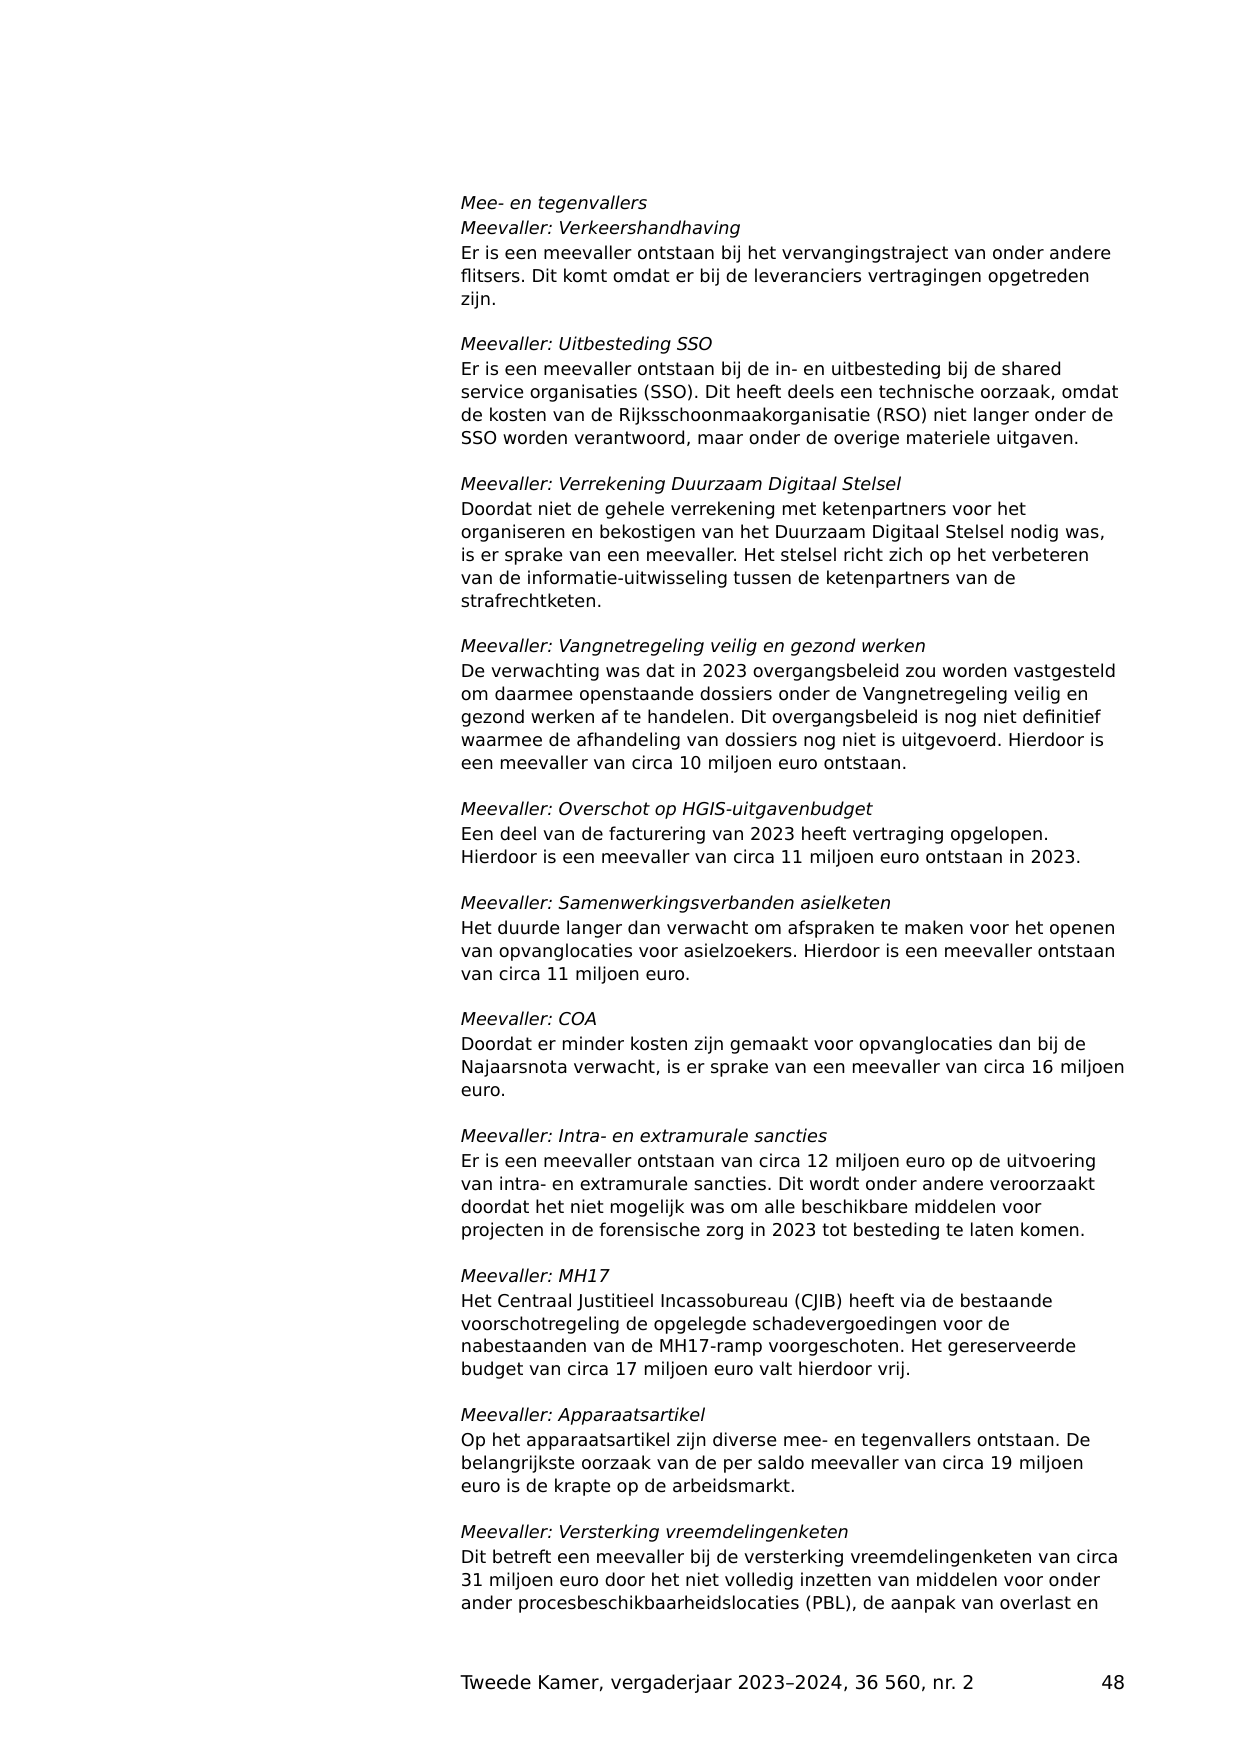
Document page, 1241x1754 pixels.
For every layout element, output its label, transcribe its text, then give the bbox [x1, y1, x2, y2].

text Een deel van de facturering van 2023 heeft vertraging opgelopen. Hierdoor is een meevaller van circa 11 miljoen euro ontstaan in 2023. [461, 822, 1125, 868]
text Meevaller: Uitbesteding SSO [461, 332, 1125, 355]
text Meevaller: Overschot op HGIS-uitgavenbudget [461, 797, 1125, 820]
text Meevaller: Apparaatsartikel [461, 1403, 1125, 1426]
text Meevaller: Samenwerkingsverbanden asielketen [461, 891, 1125, 914]
text Er is een meevaller ontstaan van circa 12 miljoen euro op de uitvoering van intra- en extramurale sancties. Dit wordt onder andere veroorzaakt doordat het niet mogelijk was om alle beschikbare middelen voor projecten in de forensische zorg in 2023 tot besteding te laten komen. [461, 1149, 1125, 1241]
text Doordat er minder kosten zijn gemaakt voor opvanglocaties dan bij de Najaarsnota verwacht, is er sprake van een meevaller van circa 16 miljoen euro. [461, 1032, 1125, 1101]
text Meevaller: Verrekening Duurzaam Digitaal Stelsel [461, 472, 1125, 495]
text Het Centraal Justitieel Incassobureau (CJIB) heeft via de bestaande voorschotregeling de opgelegde schadevergoedingen voor de nabestaanden van de MH17-ramp voorgeschoten. Het gereserveerde budget van circa 17 miljoen euro valt hierdoor vrij. [461, 1289, 1125, 1380]
text Meevaller: Intra- en extramurale sancties [461, 1124, 1125, 1147]
text Het duurde langer dan verwacht om afspraken te maken voor het openen van opvanglocaties voor asielzoekers. Hierdoor is een meevaller ontstaan van circa 11 miljoen euro. [461, 916, 1125, 984]
text Meevaller: Versterking vreemdelingenketen [461, 1520, 1125, 1543]
text De verwachting was dat in 2023 overgangsbeleid zou worden vastgesteld om daarmee openstaande dossiers onder de Vangnetregeling veilig en gezond werken af te handelen. Dit overgangsbeleid is nog niet definitief waarmee de afhandeling van dossiers nog niet is uitgevoerd. Hierdoor is een meevaller van circa 10 miljoen euro ontstaan. [461, 659, 1125, 774]
text Doordat niet de gehele verrekening met ketenpartners voor het organiseren en bekostigen van het Duurzaam Digitaal Stelsel nodig was, is er sprake van een meevaller. Het stelsel richt zich op het verbeteren van de informatie-uitwisseling tussen de ketenpartners van de strafrechtketen. [461, 497, 1125, 612]
text Dit betreft een meevaller bij de versterking vreemdelingenketen van circa 31 miljoen euro door het niet volledig inzetten van middelen voor onder ander procesbeschikbaarheidslocaties (PBL), de aanpak van overlast en [461, 1545, 1125, 1614]
text Meevaller: Verkeershandhaving [461, 216, 1125, 239]
text Er is een meevaller ontstaan bij de in- en uitbesteding bij de shared service organisaties (SSO). Dit heeft deels een technische oorzaak, omdat de kosten van de Rijksschoonmaakorganisatie (RSO) niet langer onder de SSO worden verantwoord, maar onder de overige materiele uitgaven. [461, 357, 1125, 449]
text Op het apparaatsartikel zijn diverse mee- en tegenvallers ontstaan. De belangrijkste oorzaak van de per saldo meevaller van circa 19 miljoen euro is de krapte op de arbeidsmarkt. [461, 1428, 1125, 1497]
text Meevaller: Vangnetregeling veilig en gezond werken [461, 634, 1125, 657]
text Meevaller: MH17 [461, 1264, 1125, 1287]
text Meevaller: COA [461, 1007, 1125, 1030]
text Mee- en tegenvallers [461, 191, 1125, 214]
text Er is een meevaller ontstaan bij het vervangingstraject van onder andere flitsers. Dit komt omdat er bij de leveranciers vertragingen opgetreden zijn. [461, 241, 1125, 309]
